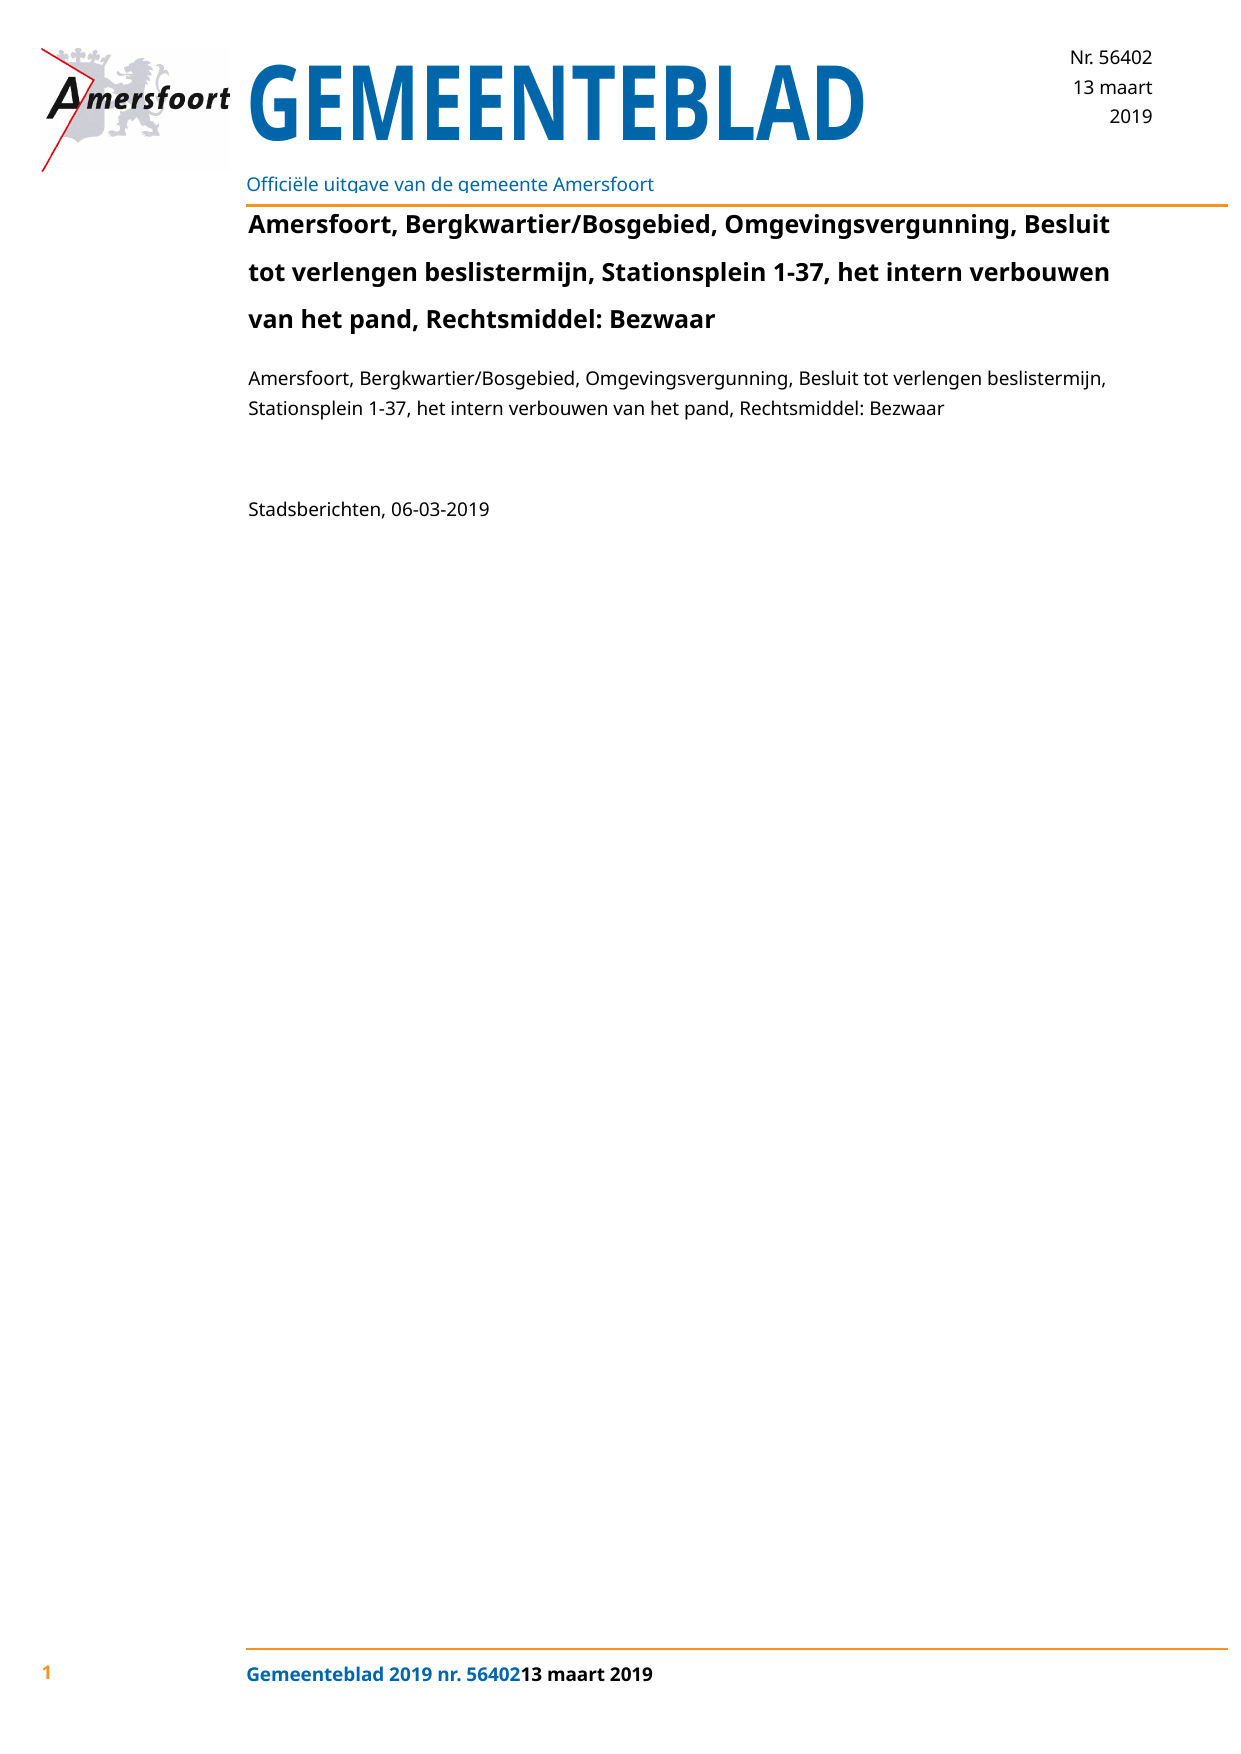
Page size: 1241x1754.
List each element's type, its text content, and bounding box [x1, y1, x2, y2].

text Stadsberichten, 06-03-2019 [248, 496, 1152, 522]
text Amersfoort, Bergkwartier/Bosgebied, Omgevingsvergunning, Besluit tot verlengen beslistermijn, Stationsplein 1-37, het intern verbouwen van het pand, Rechtsmiddel: Bezwaar [248, 366, 1152, 421]
picture [41, 47, 231, 172]
text Amersfoort, Bergkwartier/Bosgebied, Omgevingsvergunning, Besluit tot verlengen beslistermijn, Stationsplein 1-37, het intern verbouwen van het pand, Rechtsmiddel: Bezwaar [248, 207, 1152, 336]
